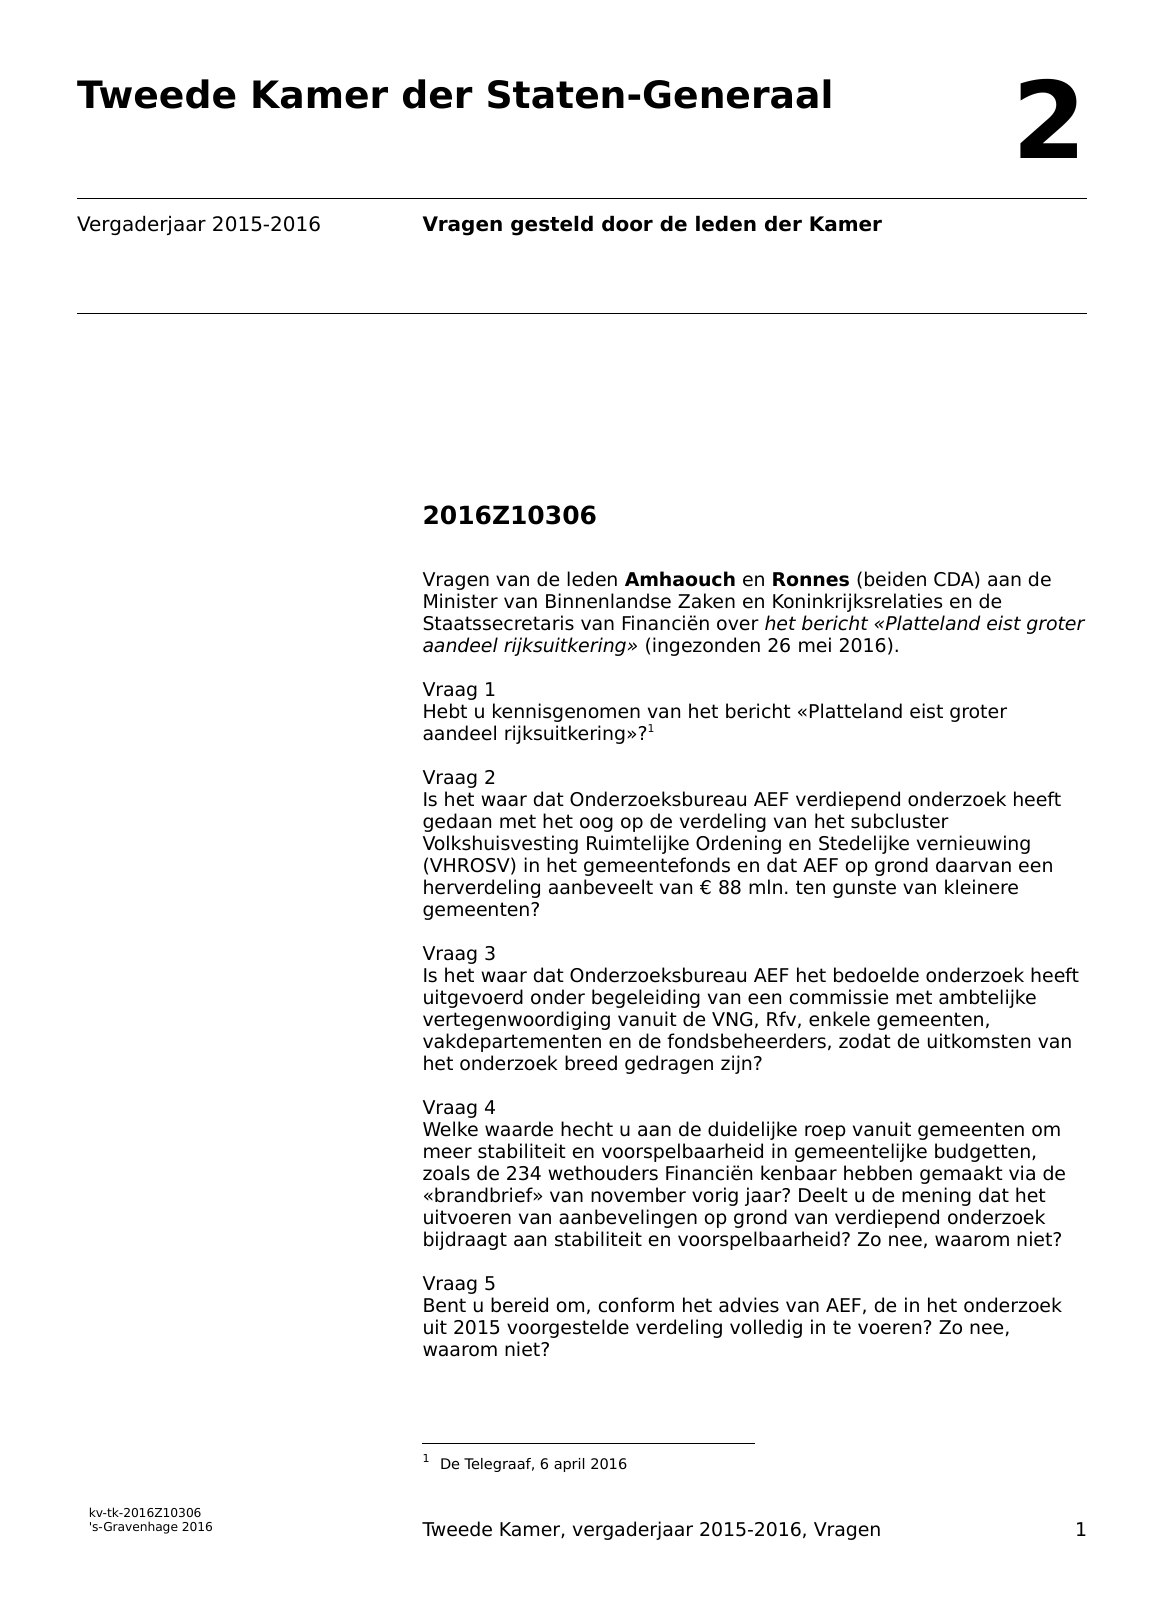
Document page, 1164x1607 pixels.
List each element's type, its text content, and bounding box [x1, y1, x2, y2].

table_header 2 [886, 59, 1087, 198]
text Vraag 1 [422, 679, 1087, 701]
table_cell Vragen gesteld door de leden der Kamer [422, 199, 1087, 313]
text Vraag 3 [422, 943, 1087, 965]
text Vraag 5 [422, 1273, 1087, 1295]
text Welke waarde hecht u aan de duidelijke roep vanuit gemeenten om meer stabiliteit en voorspelbaarheid in gemeentelijke budgetten, zoals de 234 wethouders Financiën kenbaar hebben gemaakt via de «brandbrief» van november vorig jaar? Deelt u de mening dat het uitvoeren van aanbevelingen op grond van verdiepend onderzoek bijdraagt aan stabiliteit en voorspelbaarheid? Zo nee, waarom niet? [422, 1119, 1087, 1251]
text Vragen van de leden Amhaouch en Ronnes (beiden CDA) aan de Minister van Binnenlandse Zaken en Koninkrijksrelaties en de Staatssecretaris van Financiën over het bericht «Platteland eist groter aandeel rijksuitkering» (ingezonden 26 mei 2016). [422, 569, 1087, 657]
text De Telegraaf, 6 april 2016 [422, 1452, 1087, 1474]
text kv-tk-2016Z10306 [88, 1506, 323, 1520]
table_header Tweede Kamer der Staten-Generaal [77, 59, 886, 198]
text Is het waar dat Onderzoeksbureau AEF het bedoelde onderzoek heeft uitgevoerd onder begeleiding van een commissie met ambtelijke vertegenwoordiging vanuit de VNG, Rfv, enkele gemeenten, vakdepartementen en de fondsbeheerders, zodat de uitkomsten van het onderzoek breed gedragen zijn? [422, 965, 1087, 1075]
text Hebt u kennisgenomen van het bericht «Platteland eist groter aandeel rijksuitkering»? [422, 701, 1087, 745]
text Vraag 4 [422, 1097, 1087, 1119]
text 's-Gravenhage 2016 [88, 1520, 323, 1534]
text Vraag 2 [422, 767, 1087, 789]
text Is het waar dat Onderzoeksbureau AEF verdiepend onderzoek heeft gedaan met het oog op de verdeling van het subcluster Volkshuisvesting Ruimtelijke Ordening en Stedelijke vernieuwing (VHROSV) in het gemeentefonds en dat AEF op grond daarvan een herverdeling aanbeveelt van € 88 mln. ten gunste van kleinere gemeenten? [422, 789, 1087, 921]
text Bent u bereid om, conform het advies van AEF, de in het onderzoek uit 2015 voorgestelde verdeling volledig in te voeren? Zo nee, waarom niet? [422, 1295, 1087, 1361]
table_cell Vergaderjaar 2015-2016 [77, 199, 422, 313]
text 2016Z10306 [422, 501, 1087, 531]
